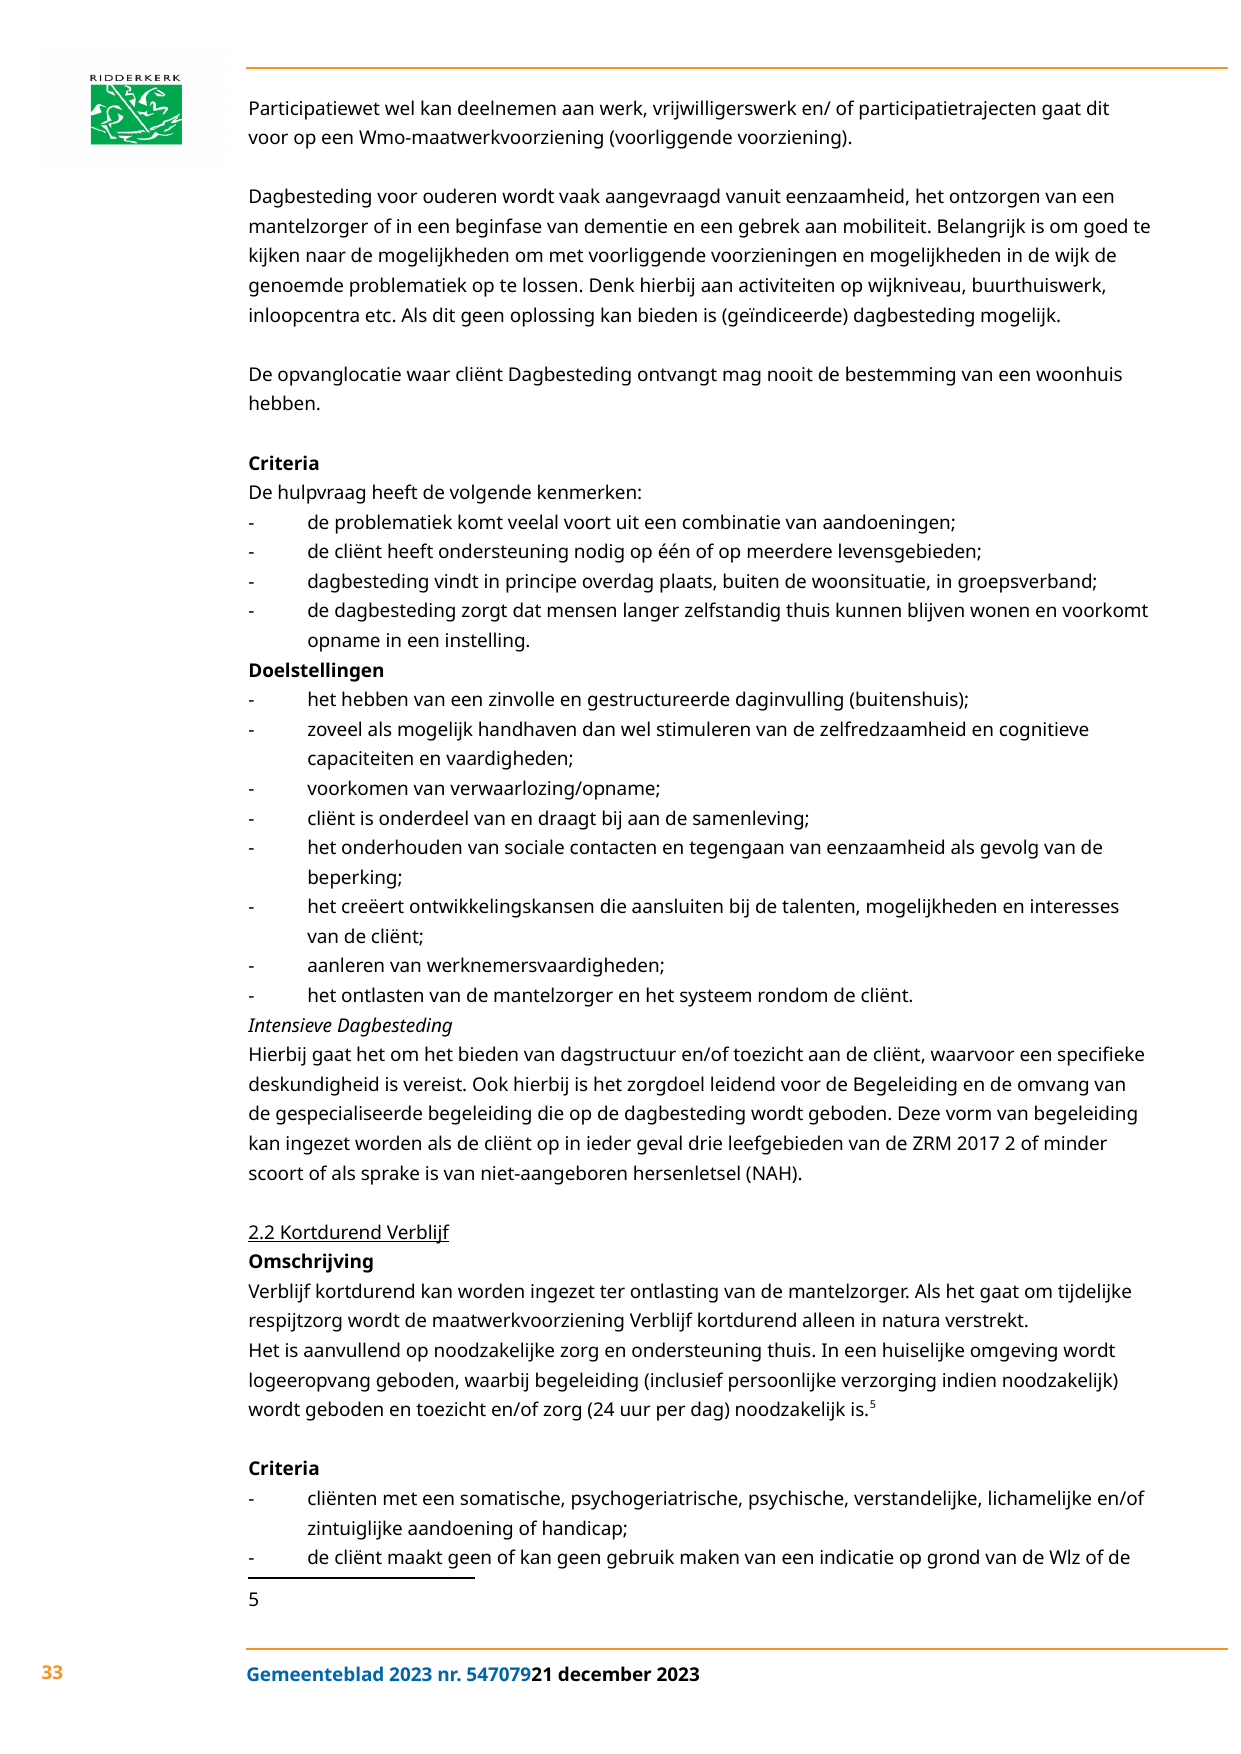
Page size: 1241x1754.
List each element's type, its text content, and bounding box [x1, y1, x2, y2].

text Doelstellingen [248, 657, 1152, 683]
text Criteria [248, 1456, 1152, 1481]
list de problematiek komt veelal voort uit een combinatie van aandoeningen; [248, 509, 1152, 535]
list cliënten met een somatische, psychogeriatrische, psychische, verstandelijke, lichamelijke en/of zintuiglijke aandoening of handicap; [248, 1485, 1152, 1541]
list zoveel als mogelijk handhaven dan wel stimuleren van de zelfredzaamheid en cognitieve capaciteiten en vaardigheden; [248, 716, 1152, 771]
list het creëert ontwikkelingskansen die aansluiten bij de talenten, mogelijkheden en interesses van de cliënt; [248, 893, 1152, 949]
list de cliënt maakt geen of kan geen gebruik maken van een indicatie op grond van de Wlz of de [248, 1544, 1152, 1570]
text Intensieve Dagbesteding [248, 1012, 1152, 1038]
text Participatiewet wel kan deelnemen aan werk, vrijwilligerswerk en/ of participatietrajecten gaat dit voor op een Wmo-maatwerkvoorziening (voorliggende voorziening). [248, 95, 1152, 150]
list cliënt is onderdeel van en draagt bij aan de samenleving; [248, 805, 1152, 831]
picture [41, 47, 231, 172]
list aanleren van werknemersvaardigheden; [248, 953, 1152, 978]
list de cliënt heeft ondersteuning nodig op één of op meerdere levensgebieden; [248, 538, 1152, 564]
text Omschrijving [248, 1248, 1152, 1274]
text Verblijf kortdurend kan worden ingezet ter ontlasting van de mantelzorger. Als het gaat om tijdelijke respijtzorg wordt de maatwerkvoorziening Verblijf kortdurend alleen in natura verstrekt. [248, 1278, 1152, 1333]
list voorkomen van verwaarlozing/opname; [248, 775, 1152, 801]
text 2.2 Kortdurend Verblijf [248, 1219, 1152, 1245]
list het ontlasten van de mantelzorger en het systeem rondom de cliënt. [248, 982, 1152, 1008]
list het onderhouden van sociale contacten en tegengaan van eenzaamheid als gevolg van de beperking; [248, 834, 1152, 890]
text Dagbesteding voor ouderen wordt vaak aangevraagd vanuit eenzaamheid, het ontzorgen van een mantelzorger of in een beginfase van dementie en een gebrek aan mobiliteit. Belangrijk is om goed te kijken naar de mogelijkheden om met voorliggende voorzieningen en mogelijkheden in de wijk de genoemde problematiek op te lossen. Denk hierbij aan activiteiten op wijkniveau, buurthuiswerk, inloopcentra etc. Als dit geen oplossing kan bieden is (geïndiceerde) dagbesteding mogelijk. [248, 183, 1152, 328]
list het hebben van een zinvolle en gestructureerde daginvulling (buitenshuis); [248, 686, 1152, 712]
list dagbesteding vindt in principe overdag plaats, buiten de woonsituatie, in groepsverband; [248, 568, 1152, 594]
list de dagbesteding zorgt dat mensen langer zelfstandig thuis kunnen blijven wonen en voorkomt opname in een instelling. [248, 598, 1152, 653]
text De hulpvraag heeft de volgende kenmerken: [248, 479, 1152, 505]
text Criteria [248, 450, 1152, 476]
text De opvanglocatie waar cliënt Dagbesteding ontvangt mag nooit de bestemming van een woonhuis hebben. [248, 361, 1152, 416]
text Hierbij gaat het om het bieden van dagstructuur en/of toezicht aan de cliënt, waarvoor een specifieke deskundigheid is vereist. Ook hierbij is het zorgdoel leidend voor de Begeleiding en de omvang van de gespecialiseerde begeleiding die op de dagbesteding wordt geboden. Deze vorm van begeleiding kan ingezet worden als de cliënt op in ieder geval drie leefgebieden van de ZRM 2017 2 of minder scoort of als sprake is van niet-aangeboren hersenletsel (NAH). [248, 1041, 1152, 1186]
text Het is aanvullend op noodzakelijke zorg en ondersteuning thuis. In een huiselijke omgeving wordt logeeropvang geboden, waarbij begeleiding (inclusief persoonlijke verzorging indien noodzakelijk) wordt geboden en toezicht en/of zorg (24 uur per dag) noodzakelijk is. [248, 1337, 1152, 1422]
